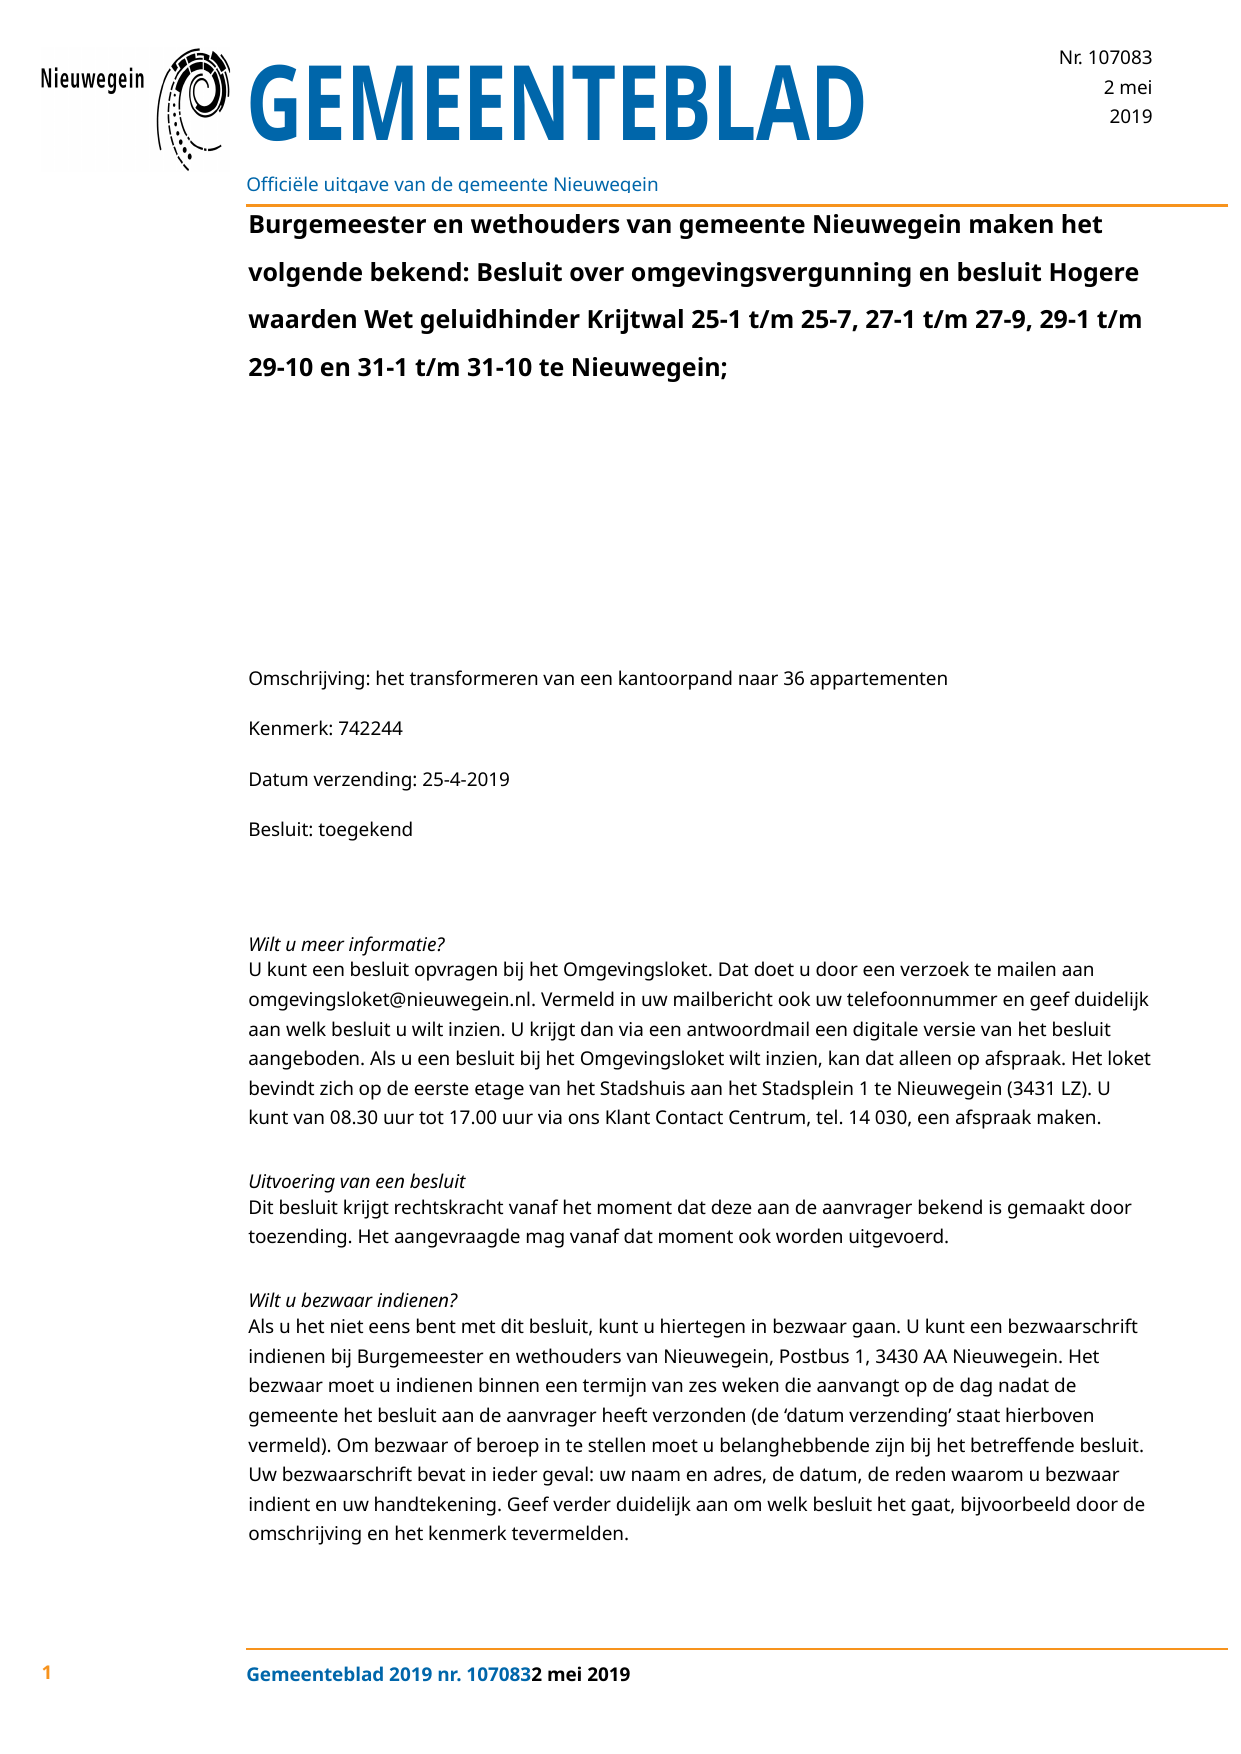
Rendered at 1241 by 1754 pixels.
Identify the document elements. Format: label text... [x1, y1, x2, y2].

text Wilt u bezwaar indienen? [248, 1288, 1152, 1313]
text Wilt u meer informatie? [248, 931, 1152, 957]
text Kenmerk: 742244 [248, 716, 1152, 741]
text Omschrijving: het transformeren van een kantoorpand naar 36 appartementen [248, 665, 1152, 691]
text Als u het niet eens bent met dit besluit, kunt u hiertegen in bezwaar gaan. U kunt een bezwaarschrift indienen bij Burgemeester en wethouders van Nieuwegein, Postbus 1, 3430 AA Nieuwegein. Het bezwaar moet u indienen binnen een termijn van zes weken die aanvangt op de dag nadat de gemeente het besluit aan de aanvrager heeft verzonden (de ‘datum verzending’ staat hierboven vermeld). Om bezwaar of beroep in te stellen moet u belanghebbende zijn bij het betreffende besluit. Uw bezwaarschrift bevat in ieder geval: uw naam en adres, de datum, de reden waarom u bezwaar indient en uw handtekening. Geef verder duidelijk aan om welk besluit het gaat, bijvoorbeeld door de omschrijving en het kenmerk tevermelden. [248, 1313, 1152, 1546]
text Burgemeester en wethouders van gemeente Nieuwegein maken het volgende bekend: Besluit over omgevingsvergunning en besluit Hogere waarden Wet geluidhinder Krijtwal 25-1 t/m 25-7, 27-1 t/m 27-9, 29-1 t/m 29-10 en 31-1 t/m 31-10 te Nieuwegein; [248, 207, 1152, 384]
text Datum verzending: 25-4-2019 [248, 766, 1152, 792]
picture [41, 47, 231, 172]
text U kunt een besluit opvragen bij het Omgevingsloket. Dat doet u door een verzoek te mailen aan omgevingsloket@nieuwegein.nl. Vermeld in uw mailbericht ook uw telefoonnummer en geef duidelijk aan welk besluit u wilt inzien. U krijgt dan via een antwoordmail een digitale versie van het besluit aangeboden. Als u een besluit bij het Omgevingsloket wilt inzien, kan dat alleen op afspraak. Het loket bevindt zich op de eerste etage van het Stadshuis aan het Stadsplein 1 te Nieuwegein (3431 LZ). U kunt van 08.30 uur tot 17.00 uur via ons Klant Contact Centrum, tel. 14 030, een afspraak maken. [248, 957, 1152, 1130]
text Besluit: toegekend [248, 816, 1152, 842]
text Uitvoering van een besluit [248, 1168, 1152, 1194]
text Dit besluit krijgt rechtskracht vanaf het moment dat deze aan de aanvrager bekend is gemaakt door toezending. Het aangevraagde mag vanaf dat moment ook worden uitgevoerd. [248, 1194, 1152, 1249]
